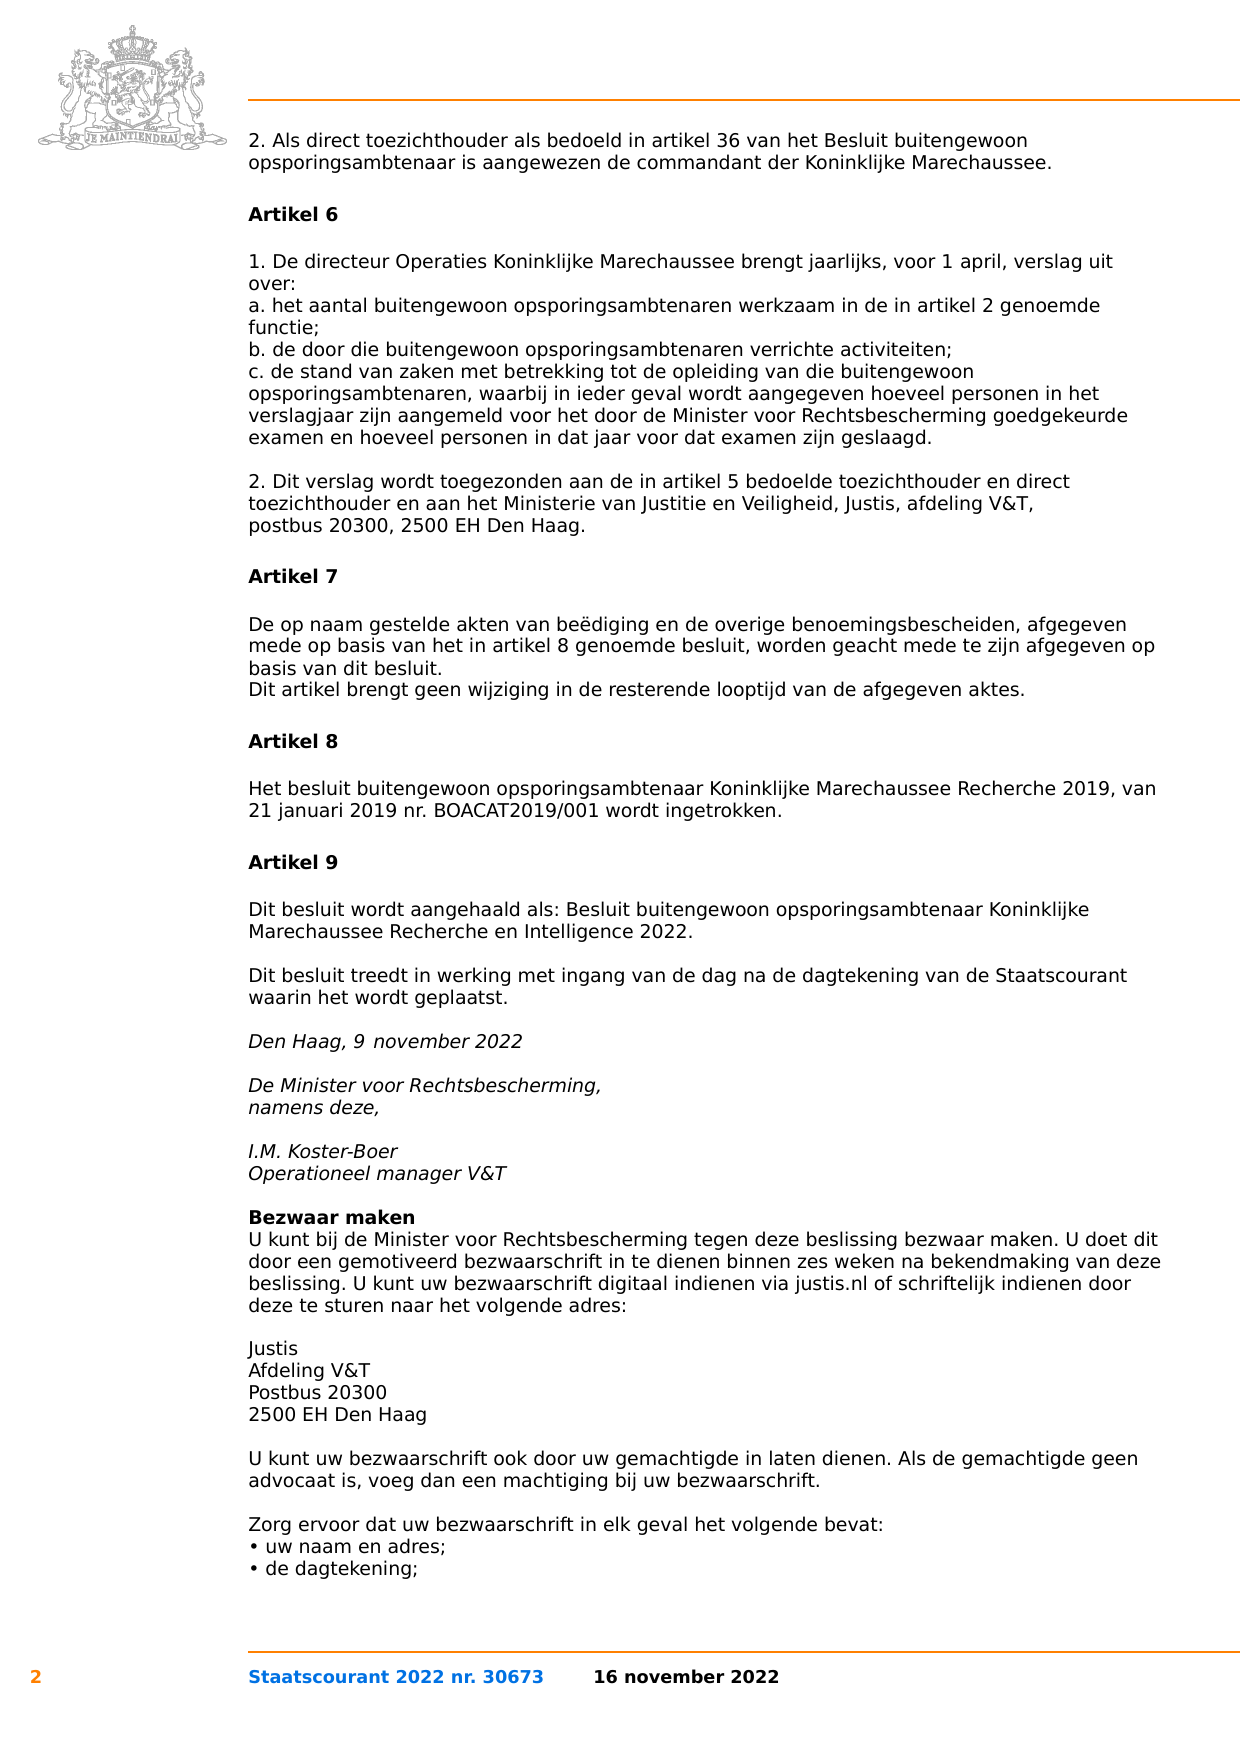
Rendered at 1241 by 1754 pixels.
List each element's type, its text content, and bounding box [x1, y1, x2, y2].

subtitle Artikel 9 [248, 852, 1163, 874]
text Afdeling V&T [248, 1360, 1163, 1382]
text c. de stand van zaken met betrekking tot de opleiding van die buitengewoon opsporingsambtenaren, waarbij in ieder geval wordt aangegeven hoeveel personen in het verslagjaar zijn aangemeld voor het door de Minister voor Rechtsbescherming goedgekeurde examen en hoeveel personen in dat jaar voor dat examen zijn geslaagd. [248, 361, 1163, 449]
text 1. De directeur Operaties Koninklijke Marechaussee brengt jaarlijks, voor 1 april, verslag uit over: [248, 251, 1163, 295]
text U kunt bij de Minister voor Rechtsbescherming tegen deze beslissing bezwaar maken. U doet dit door een gemotiveerd bezwaarschrift in te dienen binnen zes weken na bekendmaking van deze beslissing. U kunt uw bezwaarschrift digitaal indienen via justis.nl of schriftelijk indienen door deze te sturen naar het volgende adres: [248, 1228, 1163, 1316]
text Dit artikel brengt geen wijziging in de resterende looptijd van de afgegeven aktes. [248, 679, 1163, 701]
text 2. Dit verslag wordt toegezonden aan de in artikel 5 bedoelde toezichthouder en direct toezichthouder en aan het Ministerie van Justitie en Veiligheid, Justis, afdeling V&T, postbus 20300, 2500 EH Den Haag. [248, 471, 1163, 536]
subtitle Artikel 7 [248, 566, 1163, 588]
text 2. Als direct toezichthouder als bedoeld in artikel 36 van het Besluit buitengewoon opsporingsambtenaar is aangewezen de commandant der Koninklijke Marechaussee. [248, 130, 1163, 174]
text U kunt uw bezwaarschrift ook door uw gemachtigde in laten dienen. Als de gemachtigde geen advocaat is, voeg dan een machtiging bij uw bezwaarschrift. [248, 1448, 1163, 1492]
text 2500 EH Den Haag [248, 1404, 1163, 1426]
subtitle Artikel 6 [248, 204, 1163, 226]
picture [38, 25, 227, 150]
text Het besluit buitengewoon opsporingsambtenaar Koninklijke Marechaussee Recherche 2019, van 21 januari 2019 nr. BOACAT2019/001 wordt ingetrokken. [248, 778, 1163, 822]
text De op naam gestelde akten van beëdiging en de overige benoemingsbescheiden, afgegeven mede op basis van het in artikel 8 genoemde besluit, worden geacht mede te zijn afgegeven op basis van dit besluit. [248, 613, 1163, 679]
text Den Haag, 9 november 2022 [248, 1031, 1163, 1053]
text Postbus 20300 [248, 1382, 1163, 1404]
text De Minister voor Rechtsbescherming, namens deze, I.M. Koster-Boer Operationeel manager V&T [248, 1075, 1163, 1185]
text Dit besluit treedt in werking met ingang van de dag na de dagtekening van de Staatscourant waarin het wordt geplaatst. [248, 965, 1163, 1009]
subtitle Artikel 8 [248, 731, 1163, 753]
text • uw naam en adres; [248, 1536, 1163, 1558]
text Bezwaar maken [248, 1207, 1163, 1228]
text b. de door die buitengewoon opsporingsambtenaren verrichte activiteiten; [248, 339, 1163, 361]
text a. het aantal buitengewoon opsporingsambtenaren werkzaam in de in artikel 2 genoemde functie; [248, 295, 1163, 339]
text Zorg ervoor dat uw bezwaarschrift in elk geval het volgende bevat: [248, 1514, 1163, 1536]
text Justis [248, 1338, 1163, 1360]
text Dit besluit wordt aangehaald als: Besluit buitengewoon opsporingsambtenaar Koninklijke Marechaussee Recherche en Intelligence 2022. [248, 899, 1163, 943]
text • de dagtekening; [248, 1558, 1163, 1580]
